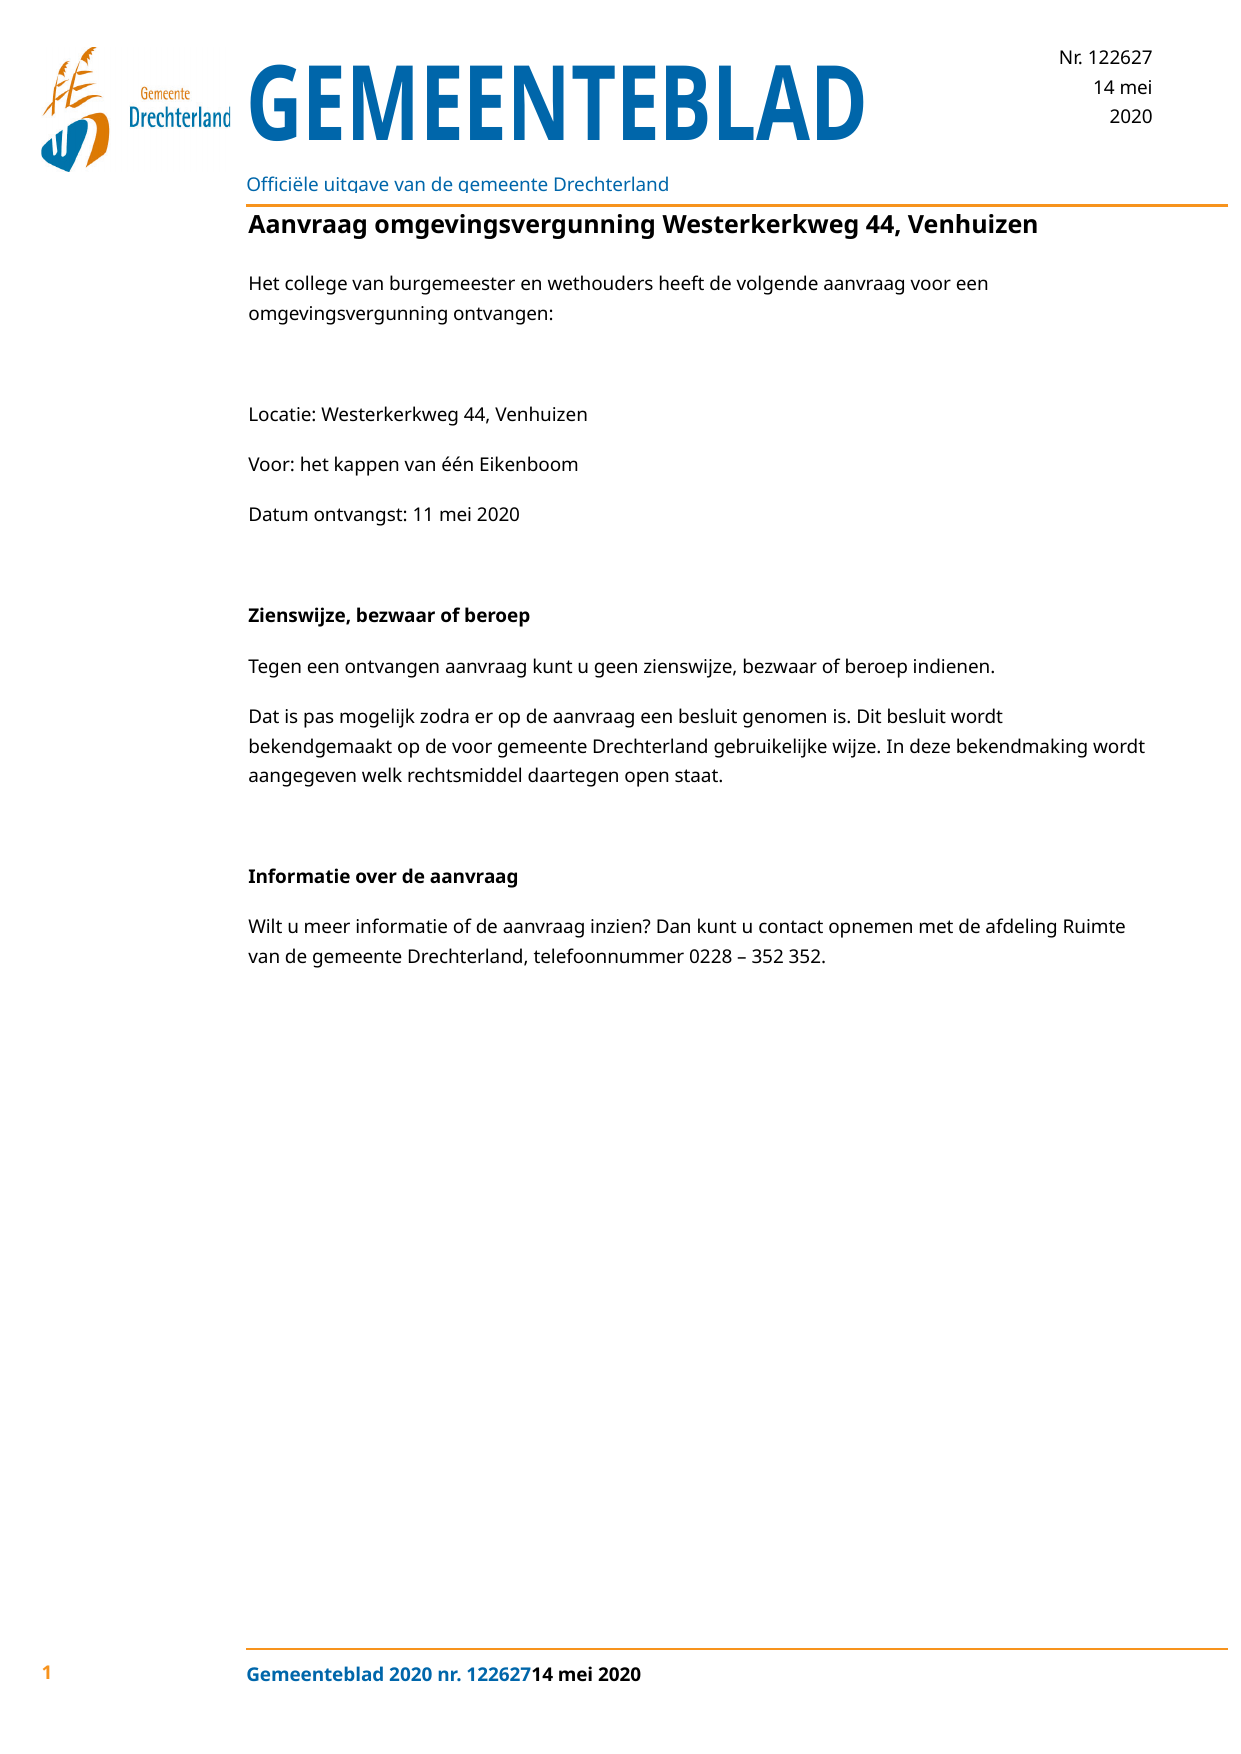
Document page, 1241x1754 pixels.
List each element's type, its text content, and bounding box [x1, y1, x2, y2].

text Zienswijze, bezwaar of beroep [248, 602, 1152, 628]
text Informatie over de aanvraag [248, 863, 1152, 889]
text Wilt u meer informatie of de aanvraag inzien? Dan kunt u contact opnemen met de afdeling Ruimte van de gemeente Drechterland, telefoonnummer 0228 – 352 352. [248, 914, 1152, 969]
picture [41, 158, 64, 172]
text Locatie: Westerkerkweg 44, Venhuizen [248, 401, 1152, 426]
text Aanvraag omgevingsvergunning Westerkerkweg 44, Venhuizen [248, 207, 1152, 241]
text Voor: het kappen van één Eikenboom [248, 451, 1152, 477]
text Tegen een ontvangen aanvraag kunt u geen zienswijze, bezwaar of beroep indienen. [248, 653, 1152, 678]
text Dat is pas mogelijk zodra er op de aanvraag een besluit genomen is. Dit besluit wordt bekendgemaakt op de voor gemeente Drechterland gebruikelijke wijze. In deze bekendmaking wordt aangegeven welk rechtsmiddel daartegen open staat. [248, 703, 1152, 788]
picture [41, 47, 231, 172]
text Datum ontvangst: 11 mei 2020 [248, 502, 1152, 527]
picture [226, 115, 231, 124]
text Het college van burgemeester en wethouders heeft de volgende aanvraag voor een omgevingsvergunning ontvangen: [248, 270, 1152, 326]
